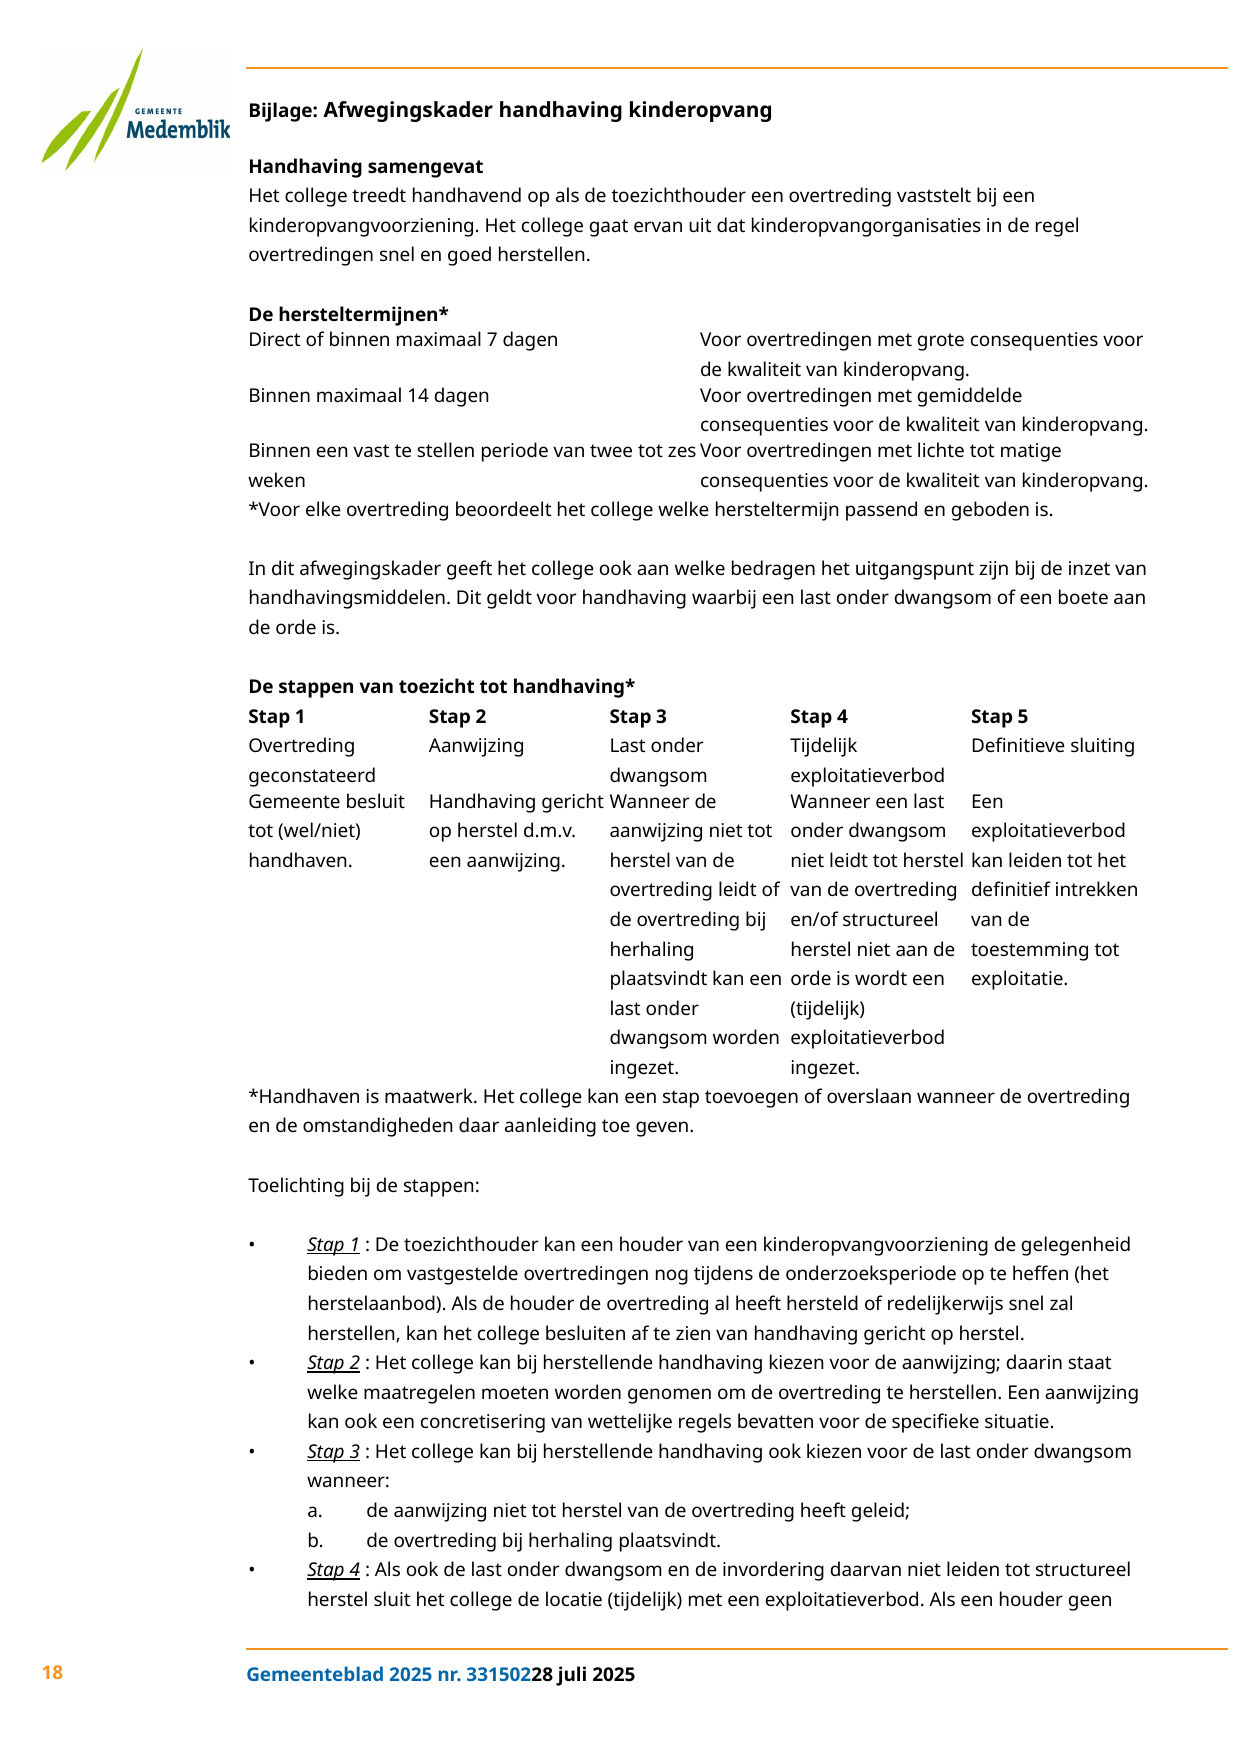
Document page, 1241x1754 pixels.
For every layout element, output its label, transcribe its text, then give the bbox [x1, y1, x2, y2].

text Handhaving samengevat [248, 153, 1152, 179]
table_cell Binnen een vast te stellen periode van twee tot zes weken [248, 437, 700, 493]
text Toelichting bij de stappen: [248, 1172, 1152, 1198]
text De stappen van toezicht tot handhaving* [248, 673, 1152, 699]
table_cell Gemeente besluit tot (wel/niet) handhaven. [248, 788, 429, 1080]
table_cell Wanneer de aanwijzing niet tot herstel van de overtreding leidt of de overtreding bij herhaling plaatsvindt kan een last onder dwangsom worden ingezet. [609, 788, 790, 1080]
table_header Stap 4 Tijdelijk exploitatieverbod [790, 703, 971, 788]
list Stap 4 : Als ook de last onder dwangsom en de invordering daarvan niet leiden tot structureel herstel sluit het college de locatie (tijdelijk) met een exploitatieverbod. Als een houder geen [248, 1556, 1152, 1612]
text In dit afwegingskader geeft het college ook aan welke bedragen het uitgangspunt zijn bij de inzet van handhavingsmiddelen. Dit geldt voor handhaving waarbij een last onder dwangsom of een boete aan de orde is. [248, 555, 1152, 640]
table_cell Binnen maximaal 14 dagen [248, 382, 700, 437]
table_header Stap 3 Last onder dwangsom [609, 703, 790, 788]
list de aanwijzing niet tot herstel van de overtreding heeft geleid; [307, 1497, 1152, 1523]
text *Voor elke overtreding beoordeelt het college welke hersteltermijn passend en geboden is. [248, 496, 1152, 522]
text Het college treedt handhavend op als de toezichthouder een overtreding vaststelt bij een kinderopvangvoorziening. Het college gaat ervan uit dat kinderopvangorganisaties in de regel overtredingen snel en goed herstellen. [248, 182, 1152, 267]
list Stap 1 : De toezichthouder kan een houder van een kinderopvangvoorziening de gelegenheid bieden om vastgestelde overtredingen nog tijdens de onderzoeksperiode op te heffen (het herstelaanbod). Als de houder de overtreding al heeft hersteld of redelijkerwijs snel zal herstellen, kan het college besluiten af te zien van handhaving gericht op herstel. [248, 1231, 1152, 1346]
picture [41, 47, 231, 172]
list de overtreding bij herhaling plaatsvindt. [307, 1527, 1152, 1553]
table_cell Direct of binnen maximaal 7 dagen [248, 327, 700, 382]
table_cell Voor overtredingen met gemiddelde consequenties voor de kwaliteit van kinderopvang. [700, 382, 1152, 437]
list Stap 2 : Het college kan bij herstellende handhaving kiezen voor de aanwijzing; daarin staat welke maatregelen moeten worden genomen om de overtreding te herstellen. Een aanwijzing kan ook een concretisering van wettelijke regels bevatten voor de specifieke situatie. [248, 1349, 1152, 1434]
table_header Stap 2 Aanwijzing [429, 703, 609, 788]
table_header Stap 5 Definitieve sluiting [971, 703, 1152, 788]
text *Handhaven is maatwerk. Het college kan een stap toevoegen of overslaan wanneer de overtreding en de omstandigheden daar aanleiding toe geven. [248, 1083, 1152, 1138]
table_cell Wanneer een last onder dwangsom niet leidt tot herstel van de overtreding en/of structureel herstel niet aan de orde is wordt een (tijdelijk) exploitatieverbod ingezet. [790, 788, 971, 1080]
list Stap 3 : Het college kan bij herstellende handhaving ook kiezen voor de last onder dwangsom wanneer: [248, 1438, 1152, 1493]
table_cell Een exploitatieverbod kan leiden tot het definitief intrekken van de toestemming tot exploitatie. [971, 788, 1152, 1080]
text Bijlage: Afwegingskader handhaving kinderopvang [248, 95, 1152, 123]
table_header De hersteltermijnen* [248, 301, 1152, 327]
table_cell Handhaving gericht op herstel d.m.v. een aanwijzing. [429, 788, 609, 1080]
table_header Stap 1 Overtreding geconstateerd [248, 703, 429, 788]
table_cell Voor overtredingen met lichte tot matige consequenties voor de kwaliteit van kinderopvang. [700, 437, 1152, 493]
table_cell Voor overtredingen met grote consequenties voor de kwaliteit van kinderopvang. [700, 327, 1152, 382]
